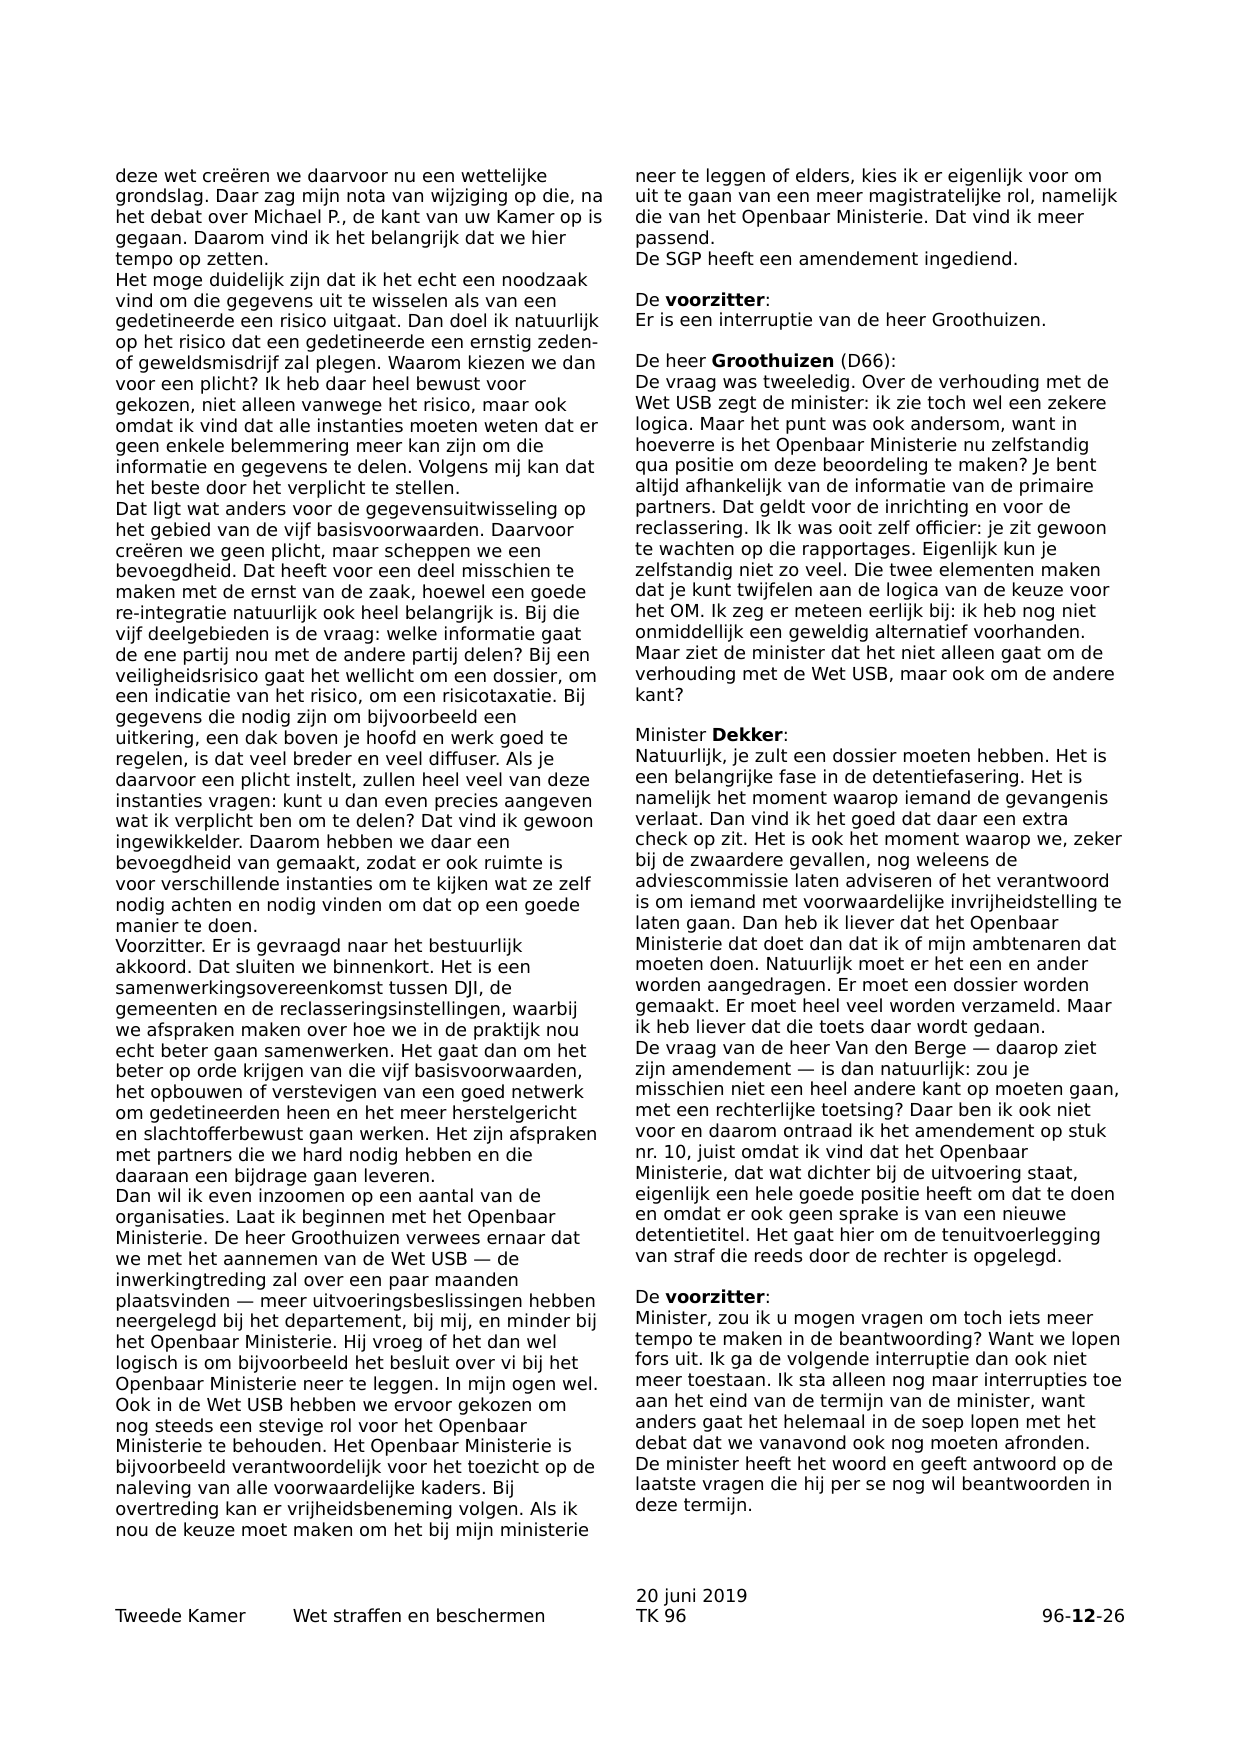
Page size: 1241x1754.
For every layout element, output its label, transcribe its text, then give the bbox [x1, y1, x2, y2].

text De SGP heeft een amendement ingediend. [635, 249, 1125, 269]
text Minister Dekker: [635, 725, 1125, 746]
text Natuurlijk, je zult een dossier moeten hebben. Het is een belangrijke fase in de detentiefasering. Het is namelijk het moment waarop iemand de gevangenis verlaat. Dan vind ik het goed dat daar een extra check op zit. Het is ook het moment waarop we, zeker bij de zwaardere gevallen, nog weleens de adviescommissie laten adviseren of het verantwoord is om iemand met voorwaardelijke invrijheidstelling te laten gaan. Dan heb ik liever dat het Openbaar Ministerie dat doet dan dat ik of mijn ambtenaren dat moeten doen. Natuurlijk moet er het een en ander worden aangedragen. Er moet een dossier worden gemaakt. Er moet heel veel worden verzameld. Maar ik heb liever dat die toets daar wordt gedaan. [635, 746, 1125, 1037]
text deze wet creëren we daarvoor nu een wettelijke grondslag. Daar zag mijn nota van wijziging op die, na het debat over Michael P., de kant van uw Kamer op is gegaan. Daarom vind ik het belangrijk dat we hier tempo op zetten. [115, 165, 605, 269]
text De heer Groothuizen (D66): [635, 351, 1125, 372]
text Dat ligt wat anders voor de gegevensuitwisseling op het gebied van de vijf basisvoorwaarden. Daarvoor creëren we geen plicht, maar scheppen we een bevoegdheid. Dat heeft voor een deel misschien te maken met de ernst van de zaak, hoewel een goede re-integratie natuurlijk ook heel belangrijk is. Bij die vijf deelgebieden is de vraag: welke informatie gaat de ene partij nou met de andere partij delen? Bij een veiligheidsrisico gaat het wellicht om een dossier, om een indicatie van het risico, om een risicotaxatie. Bij gegevens die nodig zijn om bijvoorbeeld een uitkering, een dak boven je hoofd en werk goed te regelen, is dat veel breder en veel diffuser. Als je daarvoor een plicht instelt, zullen heel veel van deze instanties vragen: kunt u dan even precies aangeven wat ik verplicht ben om te delen? Dat vind ik gewoon ingewikkelder. Daarom hebben we daar een bevoegdheid van gemaakt, zodat er ook ruimte is voor verschillende instanties om te kijken wat ze zelf nodig achten en nodig vinden om dat op een goede manier te doen. [115, 499, 605, 936]
text De vraag van de heer Van den Berge — daarop ziet zijn amendement — is dan natuurlijk: zou je misschien niet een heel andere kant op moeten gaan, met een rechterlijke toetsing? Daar ben ik ook niet voor en daarom ontraad ik het amendement op stuk nr. 10, juist omdat ik vind dat het Openbaar Ministerie, dat wat dichter bij de uitvoering staat, eigenlijk een hele goede positie heeft om dat te doen en omdat er ook geen sprake is van een nieuwe detentietitel. Het gaat hier om de tenuitvoerlegging van straf die reeds door de rechter is opgelegd. [635, 1037, 1125, 1267]
text De minister heeft het woord en geeft antwoord op de laatste vragen die hij per se nog wil beantwoorden in deze termijn. [635, 1453, 1125, 1516]
text De vraag was tweeledig. Over de verhouding met de Wet USB zegt de minister: ik zie toch wel een zekere logica. Maar het punt was ook andersom, want in hoeverre is het Openbaar Ministerie nu zelfstandig qua positie om deze beoordeling te maken? Je bent altijd afhankelijk van de informatie van de primaire partners. Dat geldt voor de inrichting en voor de reclassering. Ik Ik was ooit zelf officier: je zit gewoon te wachten op die rapportages. Eigenlijk kun je zelfstandig niet zo veel. Die twee elementen maken dat je kunt twijfelen aan de logica van de keuze voor het OM. Ik zeg er meteen eerlijk bij: ik heb nog niet onmiddellijk een geweldig alternatief voorhanden. Maar ziet de minister dat het niet alleen gaat om de verhouding met de Wet USB, maar ook om de andere kant? [635, 372, 1125, 705]
text neer te leggen of elders, kies ik er eigenlijk voor om uit te gaan van een meer magistratelijke rol, namelijk die van het Openbaar Ministerie. Dat vind ik meer passend. [635, 165, 1125, 249]
text Er is een interruptie van de heer Groothuizen. [635, 310, 1125, 331]
text De voorzitter: [635, 1287, 1125, 1307]
text Minister, zou ik u mogen vragen om toch iets meer tempo te maken in de beantwoording? Want we lopen fors uit. Ik ga de volgende interruptie dan ook niet meer toestaan. Ik sta alleen nog maar interrupties toe aan het eind van de termijn van de minister, want anders gaat het helemaal in de soep lopen met het debat dat we vanavond ook nog moeten afronden. [635, 1307, 1125, 1453]
text Voorzitter. Er is gevraagd naar het bestuurlijk akkoord. Dat sluiten we binnenkort. Het is een samenwerkingsovereenkomst tussen DJI, de gemeenten en de reclasseringsinstellingen, waarbij we afspraken maken over hoe we in de praktijk nou echt beter gaan samenwerken. Het gaat dan om het beter op orde krijgen van die vijf basisvoorwaarden, het opbouwen of verstevigen van een goed netwerk om gedetineerden heen en het meer herstelgericht en slachtofferbewust gaan werken. Het zijn afspraken met partners die we hard nodig hebben en die daaraan een bijdrage gaan leveren. [115, 936, 605, 1186]
text Het moge duidelijk zijn dat ik het echt een noodzaak vind om die gegevens uit te wisselen als van een gedetineerde een risico uitgaat. Dan doel ik natuurlijk op het risico dat een gedetineerde een ernstig zeden- of geweldsmisdrijf zal plegen. Waarom kiezen we dan voor een plicht? Ik heb daar heel bewust voor gekozen, niet alleen vanwege het risico, maar ook omdat ik vind dat alle instanties moeten weten dat er geen enkele belemmering meer kan zijn om die informatie en gegevens te delen. Volgens mij kan dat het beste door het verplicht te stellen. [115, 269, 605, 499]
text Dan wil ik even inzoomen op een aantal van de organisaties. Laat ik beginnen met het Openbaar Ministerie. De heer Groothuizen verwees ernaar dat we met het aannemen van de Wet USB — de inwerkingtreding zal over een paar maanden plaatsvinden — meer uitvoeringsbeslissingen hebben neergelegd bij het departement, bij mij, en minder bij het Openbaar Ministerie. Hij vroeg of het dan wel logisch is om bijvoorbeeld het besluit over vi bij het Openbaar Ministerie neer te leggen. In mijn ogen wel. Ook in de Wet USB hebben we ervoor gekozen om nog steeds een stevige rol voor het Openbaar Ministerie te behouden. Het Openbaar Ministerie is bijvoorbeeld verantwoordelijk voor het toezicht op de naleving van alle voorwaardelijke kaders. Bij overtreding kan er vrijheidsbeneming volgen. Als ik nou de keuze moet maken om het bij mijn ministerie [115, 1186, 605, 1540]
text De voorzitter: [635, 289, 1125, 310]
